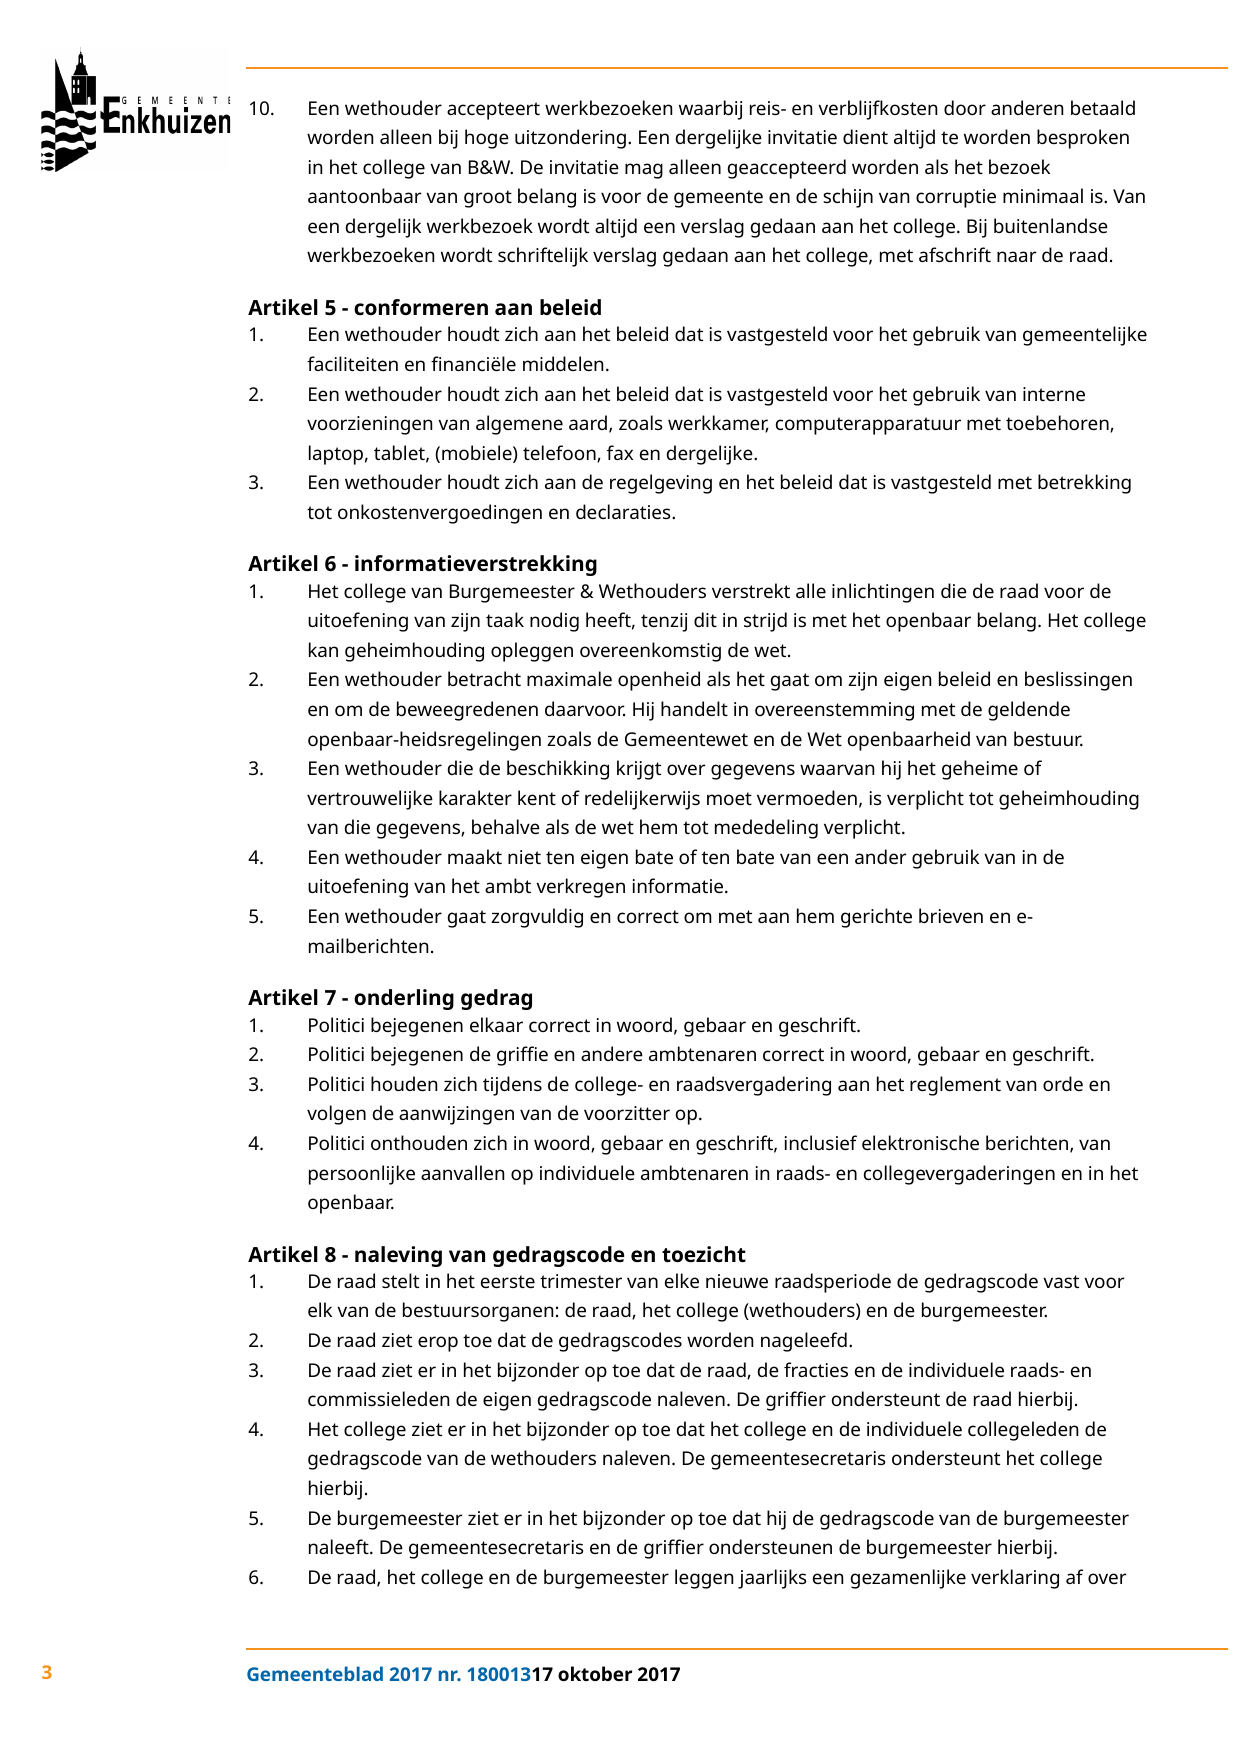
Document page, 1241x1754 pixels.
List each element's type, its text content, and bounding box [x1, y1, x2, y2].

list Politici bejegenen de griffie en andere ambtenaren correct in woord, gebaar en geschrift. [248, 1041, 1152, 1067]
list Het college van Burgemeester & Wethouders verstrekt alle inlichtingen die de raad voor de uitoefening van zijn taak nodig heeft, tenzij dit in strijd is met het openbaar belang. Het college kan geheimhouding opleggen overeenkomstig de wet. [248, 578, 1152, 663]
list Een wethouder houdt zich aan het beleid dat is vastgesteld voor het gebruik van gemeentelijke faciliteiten en financiële middelen. [248, 322, 1152, 377]
list Een wethouder die de beschikking krijgt over gegevens waarvan hij het geheime of vertrouwelijke karakter kent of redelijkerwijs moet vermoeden, is verplicht tot geheimhouding van die gegevens, behalve als de wet hem tot mededeling verplicht. [248, 755, 1152, 840]
list De raad ziet er in het bijzonder op toe dat de raad, de fracties en de individuele raads- en commissieleden de eigen gedragscode naleven. De griffier ondersteunt de raad hierbij. [248, 1357, 1152, 1412]
list Een wethouder accepteert werkbezoeken waarbij reis- en verblijfkosten door anderen betaald worden alleen bij hoge uitzondering. Een dergelijke invitatie dient altijd te worden besproken in het college van B&W. De invitatie mag alleen geaccepteerd worden als het bezoek aantoonbaar van groot belang is voor de gemeente en de schijn van corruptie minimaal is. Van een dergelijk werkbezoek wordt altijd een verslag gedaan aan het college. Bij buitenlandse werkbezoeken wordt schriftelijk verslag gedaan aan het college, met afschrift naar de raad. [248, 95, 1152, 268]
list Een wethouder maakt niet ten eigen bate of ten bate van een ander gebruik van in de uitoefening van het ambt verkregen informatie. [248, 844, 1152, 899]
list Een wethouder houdt zich aan het beleid dat is vastgesteld voor het gebruik van interne voorzieningen van algemene aard, zoals werkkamer, computerapparatuur met toebehoren, laptop, tablet, (mobiele) telefoon, fax en dergelijke. [248, 381, 1152, 466]
list Een wethouder betracht maximale openheid als het gaat om zijn eigen beleid en beslissingen en om de beweegredenen daarvoor. Hij handelt in overeenstemming met de geldende openbaar-heidsregelingen zoals de Gemeentewet en de Wet openbaarheid van bestuur. [248, 667, 1152, 752]
list Een wethouder houdt zich aan de regelgeving en het beleid dat is vastgesteld met betrekking tot onkostenvergoedingen en declaraties. [248, 469, 1152, 525]
list Een wethouder gaat zorgvuldig en correct om met aan hem gerichte brieven en e-mailberichten. [248, 903, 1152, 959]
list Politici bejegenen elkaar correct in woord, gebaar en geschrift. [248, 1012, 1152, 1037]
list De raad stelt in het eerste trimester van elke nieuwe raadsperiode de gedragscode vast voor elk van de bestuursorganen: de raad, het college (wethouders) en de burgemeester. [248, 1268, 1152, 1323]
list De raad ziet erop toe dat de gedragscodes worden nageleefd. [248, 1327, 1152, 1353]
picture [41, 47, 231, 172]
list De burgemeester ziet er in het bijzonder op toe dat hij de gedragscode van de burgemeester naleeft. De gemeentesecretaris en de griffier ondersteunen de burgemeester hierbij. [248, 1505, 1152, 1560]
list Politici houden zich tijdens de college- en raadsvergadering aan het reglement van orde en volgen de aanwijzingen van de voorzitter op. [248, 1071, 1152, 1126]
list Het college ziet er in het bijzonder op toe dat het college en de individuele collegeleden de gedragscode van de wethouders naleven. De gemeentesecretaris ondersteunt het college hierbij. [248, 1416, 1152, 1501]
text Artikel 5 - conformeren aan beleid [248, 293, 1152, 322]
text Artikel 8 - naleving van gedragscode en toezicht [248, 1240, 1152, 1268]
text Artikel 7 - onderling gedrag [248, 983, 1152, 1012]
list De raad, het college en de burgemeester leggen jaarlijks een gezamenlijke verklaring af over [248, 1564, 1152, 1590]
list Politici onthouden zich in woord, gebaar en geschrift, inclusief elektronische berichten, van persoonlijke aanvallen op individuele ambtenaren in raads- en collegevergaderingen en in het openbaar. [248, 1130, 1152, 1215]
text Artikel 6 - informatieverstrekking [248, 549, 1152, 578]
